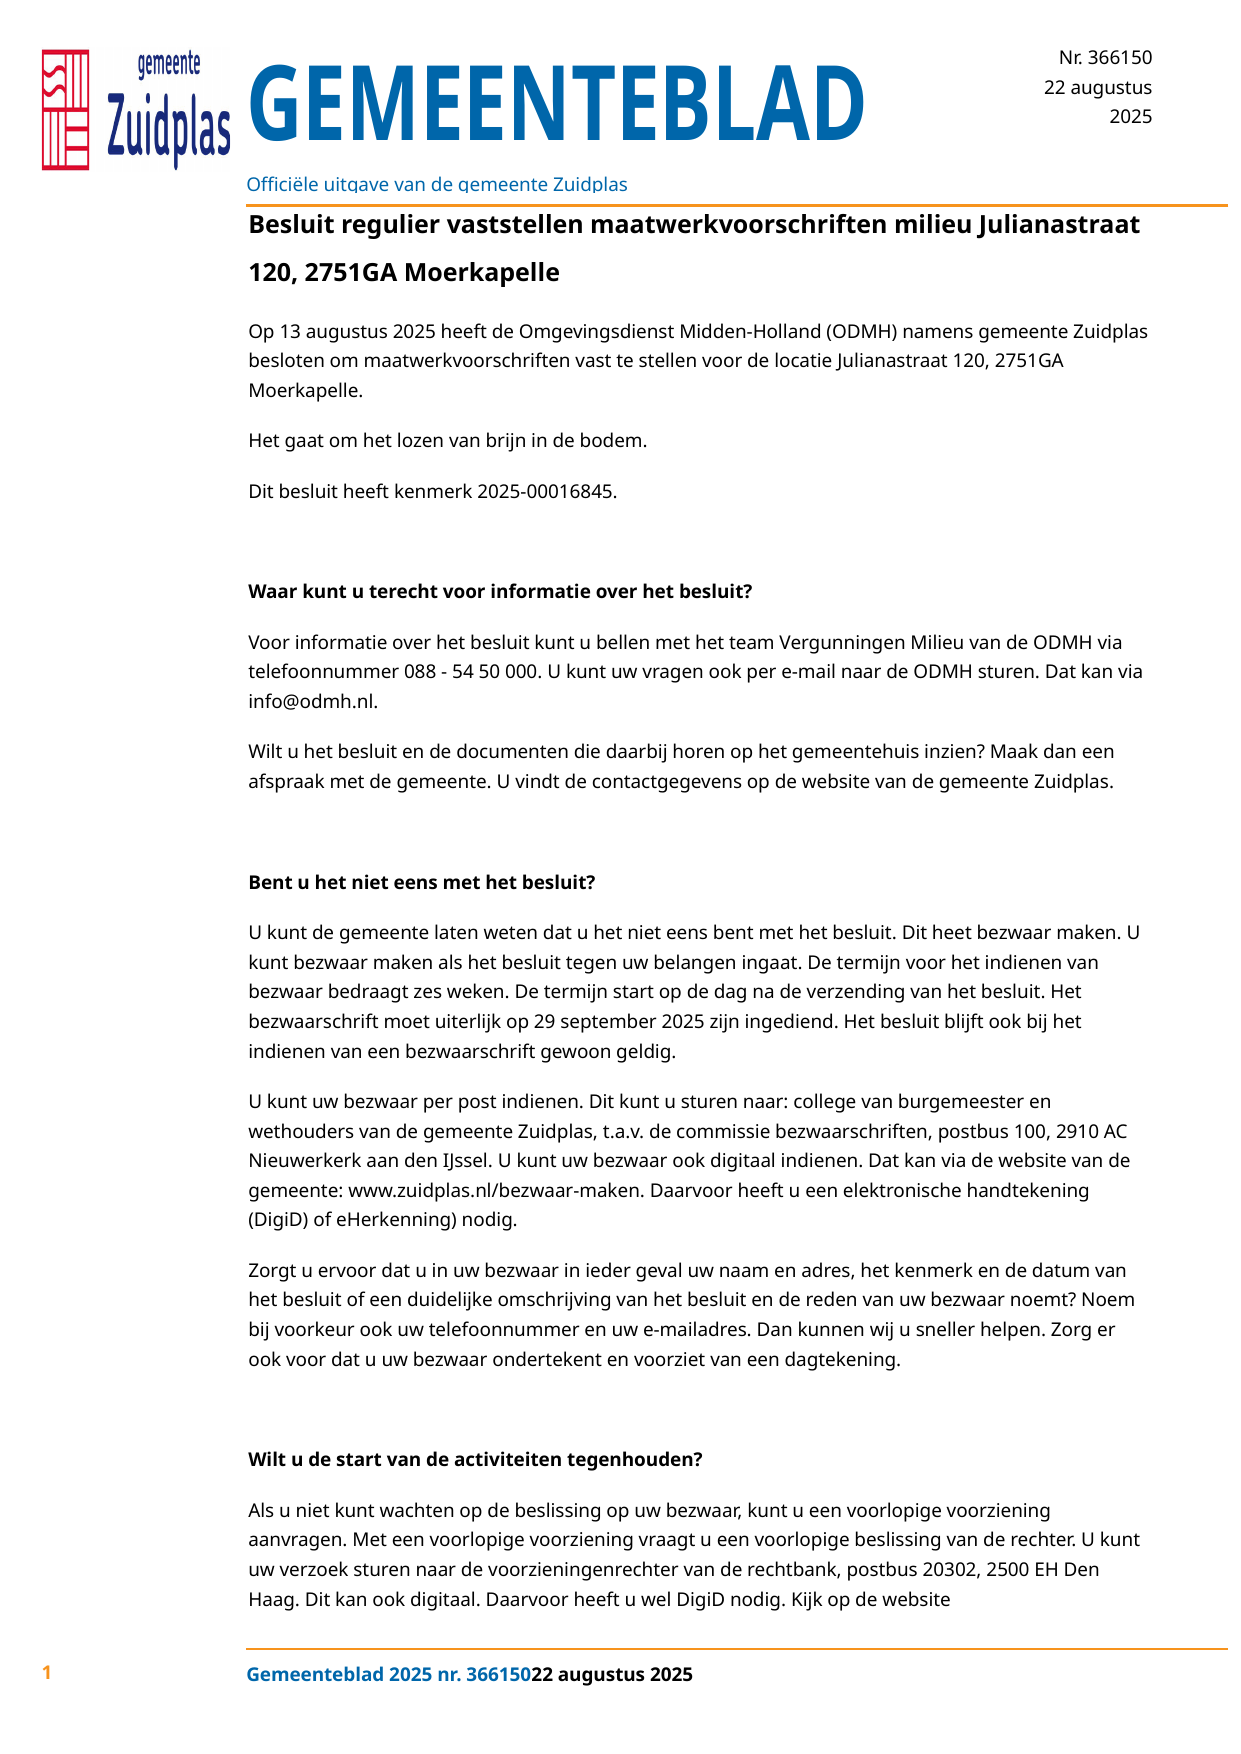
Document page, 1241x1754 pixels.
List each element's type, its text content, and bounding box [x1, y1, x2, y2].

text U kunt uw bezwaar per post indienen. Dit kunt u sturen naar: college van burgemeester en wethouders van de gemeente Zuidplas, t.a.v. de commissie bezwaarschriften, postbus 100, 2910 AC Nieuwerkerk aan den IJssel. U kunt uw bezwaar ook digitaal indienen. Dat kan via de website van de gemeente: www.zuidplas.nl/bezwaar-maken. Daarvoor heeft u een elektronische handtekening (DigiD) of eHerkenning) nodig. [248, 1088, 1152, 1232]
text Op 13 augustus 2025 heeft de Omgevingsdienst Midden-Holland (ODMH) namens gemeente Zuidplas besloten om maatwerkvoorschriften vast te stellen voor de locatie Julianastraat 120, 2751GA Moerkapelle. [248, 318, 1152, 403]
text Waar kunt u terecht voor informatie over het besluit? [248, 579, 1152, 604]
text Besluit regulier vaststellen maatwerkvoorschriften milieu Julianastraat 120, 2751GA Moerkapelle [248, 207, 1152, 288]
text Wilt u het besluit en de documenten die daarbij horen op het gemeentehuis inzien? Maak dan een afspraak met de gemeente. U vindt de contactgegevens op de website van de gemeente Zuidplas. [248, 739, 1152, 794]
text Als u niet kunt wachten op de beslissing op uw bezwaar, kunt u een voorlopige voorziening aanvragen. Met een voorlopige voorziening vraagt u een voorlopige beslissing van de rechter. U kunt uw verzoek sturen naar de voorzieningenrechter van de rechtbank, postbus 20302, 2500 EH Den Haag. Dit kan ook digitaal. Daarvoor heeft u wel DigiD nodig. Kijk op de website [248, 1497, 1152, 1612]
text Dit besluit heeft kenmerk 2025-00016845. [248, 478, 1152, 504]
text Het gaat om het lozen van brijn in de bodem. [248, 427, 1152, 453]
text U kunt de gemeente laten weten dat u het niet eens bent met het besluit. Dit heet bezwaar maken. U kunt bezwaar maken als het besluit tegen uw belangen ingaat. De termijn voor het indienen van bezwaar bedraagt zes weken. De termijn start op de dag na de verzending van het besluit. Het bezwaarschrift moet uiterlijk op 29 september 2025 zijn ingediend. Het besluit blijft ook bij het indienen van een bezwaarschrift gewoon geldig. [248, 919, 1152, 1064]
picture [41, 47, 231, 172]
text Bent u het niet eens met het besluit? [248, 869, 1152, 895]
text Zorgt u ervoor dat u in uw bezwaar in ieder geval uw naam en adres, het kenmerk en de datum van het besluit of een duidelijke omschrijving van het besluit en de reden van uw bezwaar noemt? Noem bij voorkeur ook uw telefoonnummer en uw e-mailadres. Dan kunnen wij u sneller helpen. Zorg er ook voor dat u uw bezwaar ondertekent en voorziet van een dagtekening. [248, 1257, 1152, 1372]
text Wilt u de start van de activiteiten tegenhouden? [248, 1447, 1152, 1472]
text Voor informatie over het besluit kunt u bellen met het team Vergunningen Milieu van de ODMH via telefoonnummer 088 - 54 50 000. U kunt uw vragen ook per e-mail naar de ODMH sturen. Dat kan via info@odmh.nl. [248, 629, 1152, 714]
